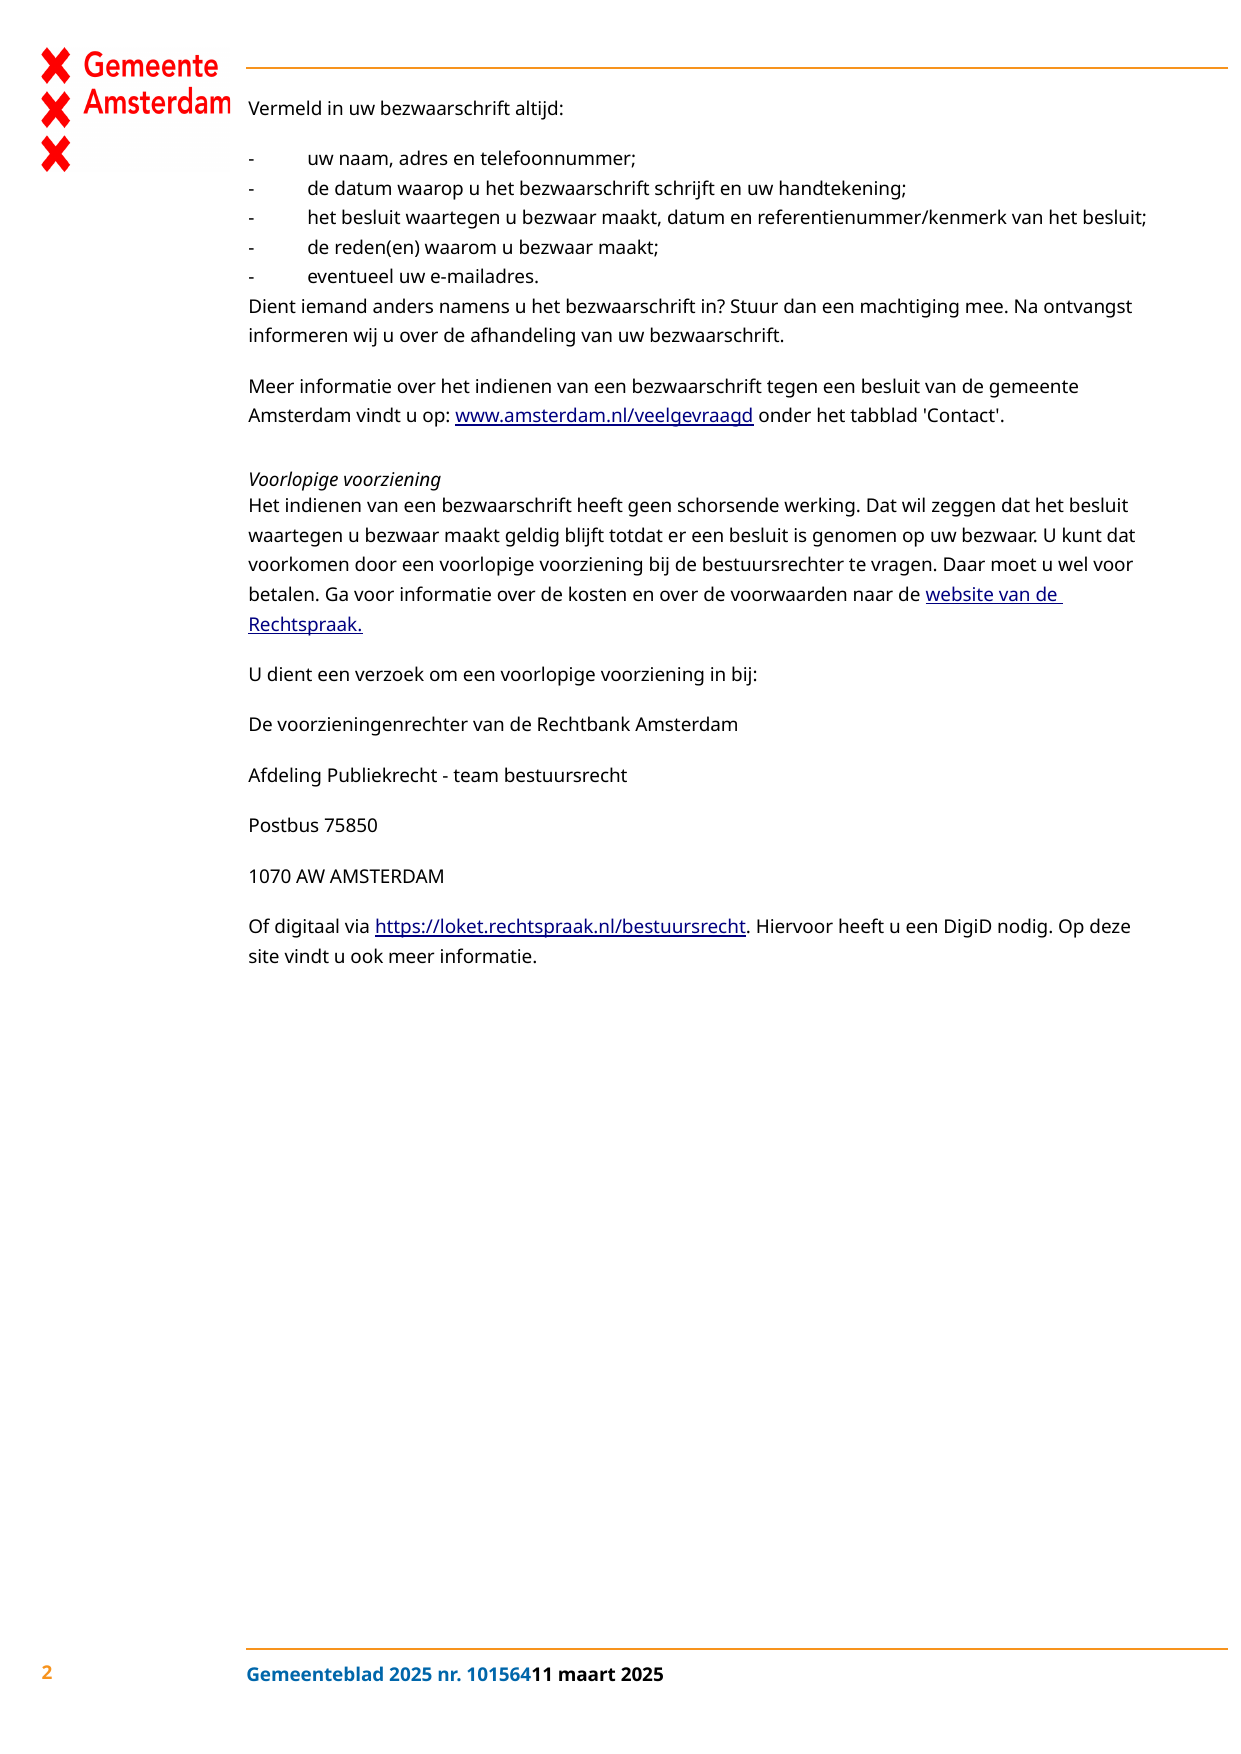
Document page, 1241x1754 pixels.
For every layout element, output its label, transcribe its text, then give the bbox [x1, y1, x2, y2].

text Of digitaal via https://loket.rechtspraak.nl/bestuursrecht. Hiervoor heeft u een DigiD nodig. Op deze site vindt u ook meer informatie. [248, 913, 1152, 968]
text 1070 AW AMSTERDAM [248, 863, 1152, 888]
text U dient een verzoek om een voorlopige voorziening in bij: [248, 661, 1152, 687]
text Het indienen van een bezwaarschrift heeft geen schorsende werking. Dat wil zeggen dat het besluit waartegen u bezwaar maakt geldig blijft totdat er een besluit is genomen op uw bezwaar. U kunt dat voorkomen door een voorlopige voorziening bij de bestuursrechter te vragen. Daar moet u wel voor betalen. Ga voor informatie over de kosten en over de voorwaarden naar de website van de Rechtspraak. [248, 492, 1152, 636]
text Vermeld in uw bezwaarschrift altijd: [248, 95, 1152, 121]
text Postbus 75850 [248, 812, 1152, 838]
text Afdeling Publiekrecht - team bestuursrecht [248, 762, 1152, 788]
list uw naam, adres en telefoonnummer; [248, 145, 1152, 171]
text De voorzieningenrechter van de Rechtbank Amsterdam [248, 712, 1152, 737]
list eventueel uw e-mailadres. [248, 263, 1152, 289]
text Dient iemand anders namens u het bezwaarschrift in? Stuur dan een machtiging mee. Na ontvangst informeren wij u over de afhandeling van uw bezwaarschrift. [248, 293, 1152, 348]
list de reden(en) waarom u bezwaar maakt; [248, 234, 1152, 260]
list de datum waarop u het bezwaarschrift schrijft en uw handtekening; [248, 175, 1152, 201]
list het besluit waartegen u bezwaar maakt, datum en referentienummer/kenmerk van het besluit; [248, 204, 1152, 230]
text Meer informatie over het indienen van een bezwaarschrift tegen een besluit van de gemeente Amsterdam vindt u op: www.amsterdam.nl/veelgevraagd onder het tabblad 'Contact'. [248, 373, 1152, 428]
picture [41, 47, 231, 172]
text Voorlopige voorziening [248, 467, 1152, 492]
